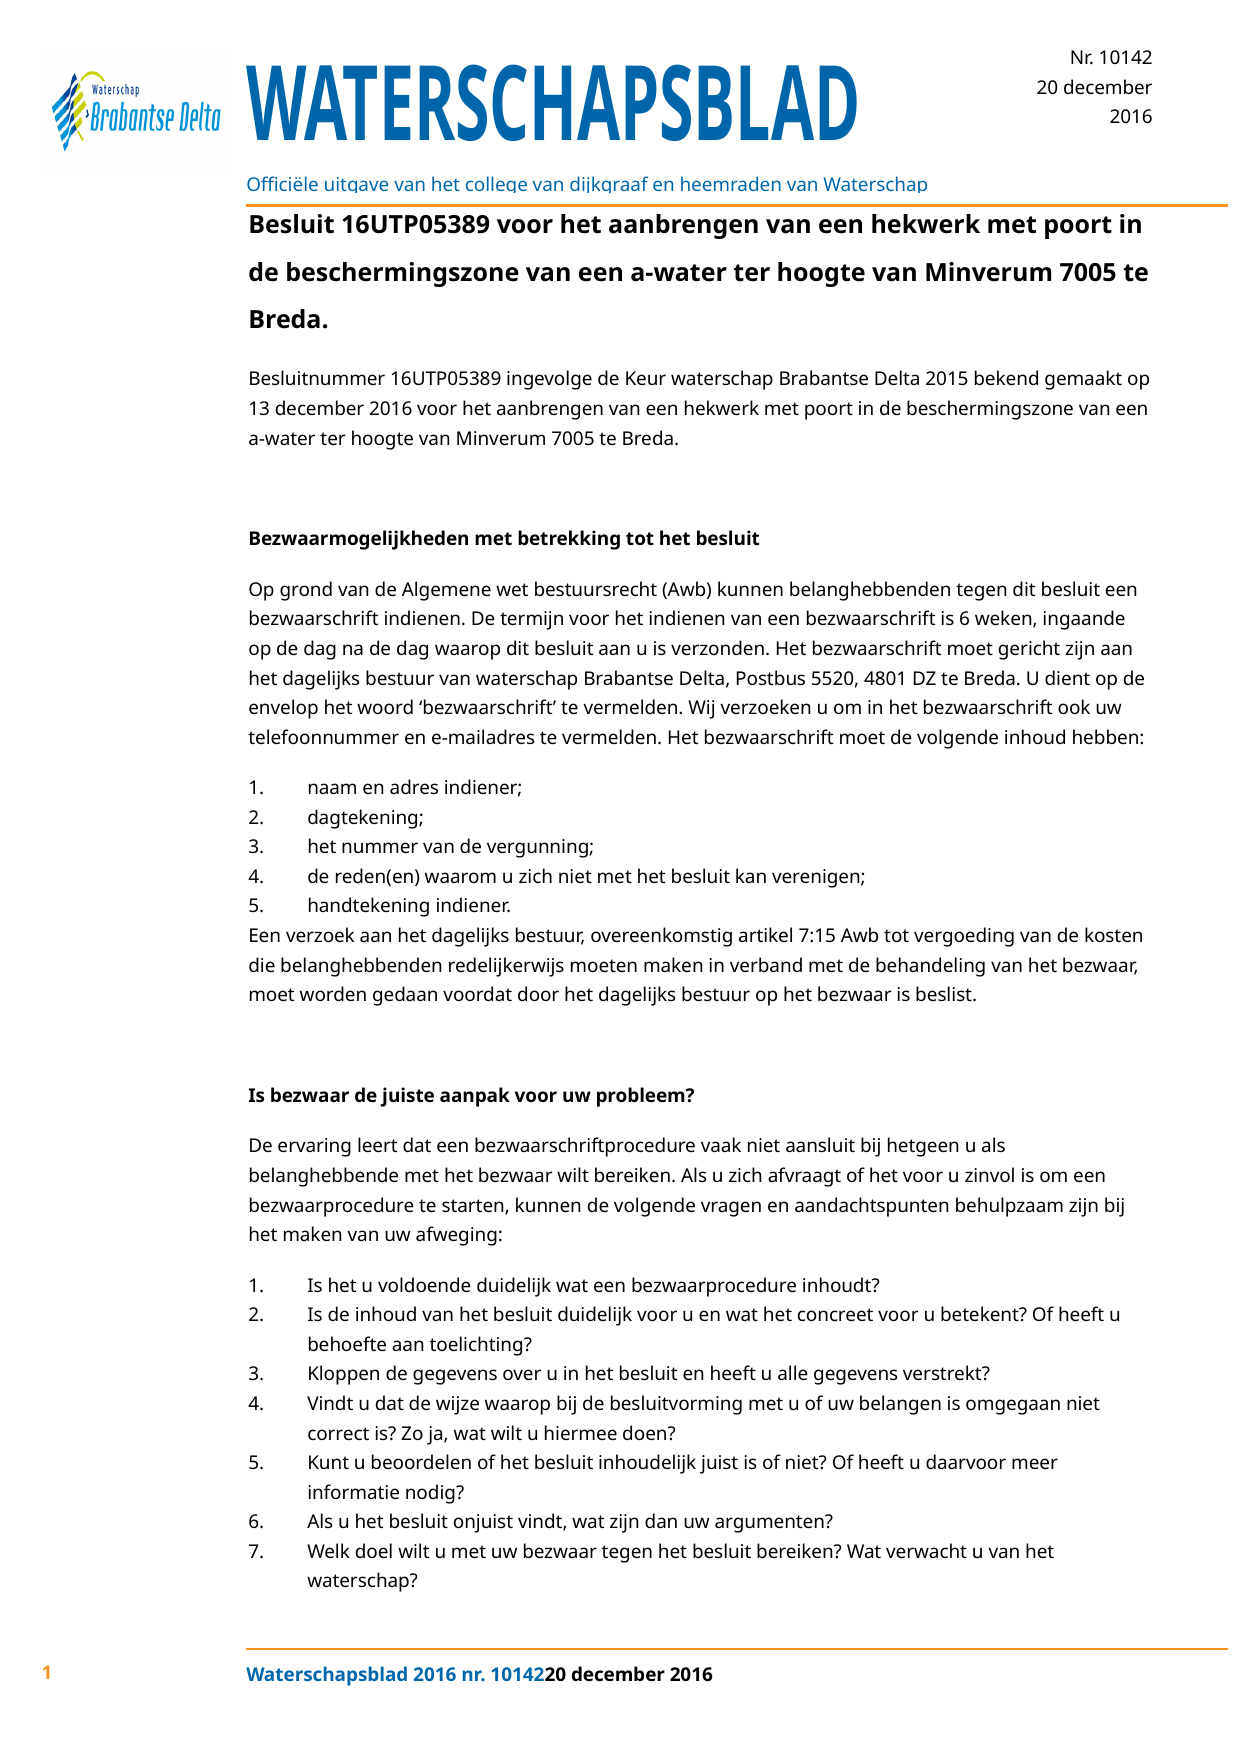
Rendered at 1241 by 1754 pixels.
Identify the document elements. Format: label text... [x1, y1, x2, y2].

list Kunt u beoordelen of het besluit inhoudelijk juist is of niet? Of heeft u daarvoor meer informatie nodig? [248, 1449, 1152, 1504]
text Is bezwaar de juiste aanpak voor uw probleem? [248, 1082, 1152, 1108]
list het nummer van de vergunning; [248, 833, 1152, 859]
list dagtekening; [248, 804, 1152, 829]
list Is de inhoud van het besluit duidelijk voor u en wat het concreet voor u betekent? Of heeft u behoefte aan toelichting? [248, 1301, 1152, 1357]
list Als u het besluit onjuist vindt, wat zijn dan uw argumenten? [248, 1508, 1152, 1534]
text Besluit 16UTP05389 voor het aanbrengen van een hekwerk met poort in de beschermingszone van een a-water ter hoogte van Minverum 7005 te Breda. [248, 207, 1152, 336]
list Is het u voldoende duidelijk wat een bezwaarprocedure inhoudt? [248, 1272, 1152, 1297]
list naam en adres indiener; [248, 774, 1152, 800]
list Welk doel wilt u met uw bezwaar tegen het besluit bereiken? Wat verwacht u van het waterschap? [248, 1538, 1152, 1593]
text De ervaring leert dat een bezwaarschriftprocedure vaak niet aansluit bij hetgeen u als belanghebbende met het bezwaar wilt bereiken. Als u zich afvraagt of het voor u zinvol is om een bezwaarprocedure te starten, kunnen de volgende vragen en aandachtspunten behulpzaam zijn bij het maken van uw afweging: [248, 1133, 1152, 1247]
text Op grond van de Algemene wet bestuursrecht (Awb) kunnen belanghebbenden tegen dit besluit een bezwaarschrift indienen. De termijn voor het indienen van een bezwaarschrift is 6 weken, ingaande op de dag na de dag waarop dit besluit aan u is verzonden. Het bezwaarschrift moet gericht zijn aan het dagelijks bestuur van waterschap Brabantse Delta, Postbus 5520, 4801 DZ te Breda. U dient op de envelop het woord ‘bezwaarschrift’ te vermelden. Wij verzoeken u om in het bezwaarschrift ook uw telefoonnummer en e‑mailadres te vermelden. Het bezwaarschrift moet de volgende inhoud hebben: [248, 576, 1152, 749]
text Bezwaarmogelijkheden met betrekking tot het besluit [248, 526, 1152, 551]
picture [41, 47, 231, 172]
list Vindt u dat de wijze waarop bij de besluitvorming met u of uw belangen is omgegaan niet correct is? Zo ja, wat wilt u hiermee doen? [248, 1390, 1152, 1445]
list Kloppen de gegevens over u in het besluit en heeft u alle gegevens verstrekt? [248, 1361, 1152, 1386]
list handtekening indiener. [248, 893, 1152, 918]
text Een verzoek aan het dagelijks bestuur, overeenkomstig artikel 7:15 Awb tot vergoeding van de kosten die belanghebbenden redelijkerwijs moeten maken in verband met de behandeling van het bezwaar, moet worden gedaan voordat door het dagelijks bestuur op het bezwaar is beslist. [248, 922, 1152, 1007]
list de reden(en) waarom u zich niet met het besluit kan verenigen; [248, 863, 1152, 889]
text Besluitnummer 16UTP05389 ingevolge de Keur waterschap Brabantse Delta 2015 bekend gemaakt op 13 december 2016 voor het aanbrengen van een hekwerk met poort in de beschermingszone van een a-water ter hoogte van Minverum 7005 te Breda. [248, 366, 1152, 450]
